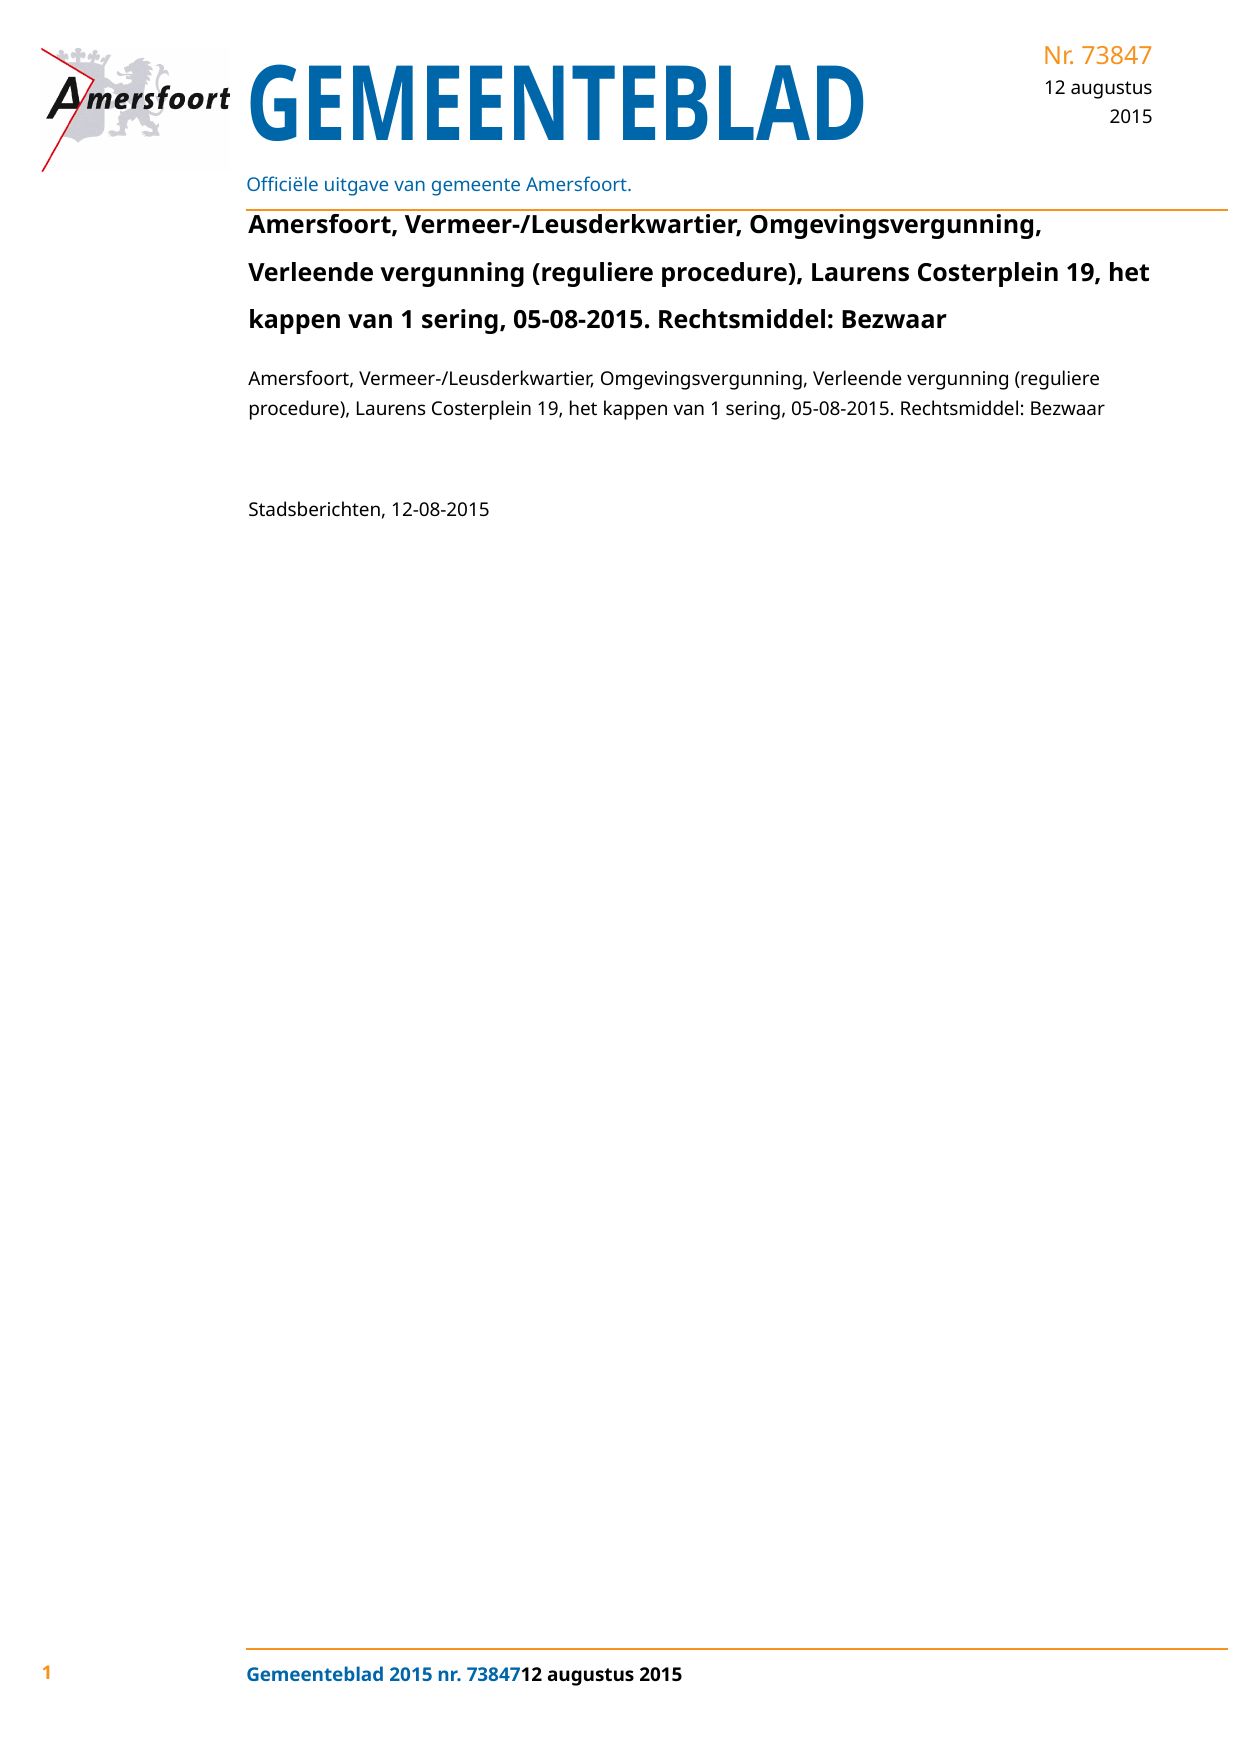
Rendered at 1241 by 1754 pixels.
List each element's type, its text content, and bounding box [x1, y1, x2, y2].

text Stadsberichten, 12-08-2015 [248, 496, 1152, 522]
picture [41, 47, 231, 172]
text Amersfoort, Vermeer-/Leusderkwartier, Omgevingsvergunning, Verleende vergunning (reguliere procedure), Laurens Costerplein 19, het kappen van 1 sering, 05-08-2015. Rechtsmiddel: Bezwaar [248, 211, 1152, 336]
text Amersfoort, Vermeer-/Leusderkwartier, Omgevingsvergunning, Verleende vergunning (reguliere procedure), Laurens Costerplein 19, het kappen van 1 sering, 05-08-2015. Rechtsmiddel: Bezwaar [248, 366, 1152, 421]
